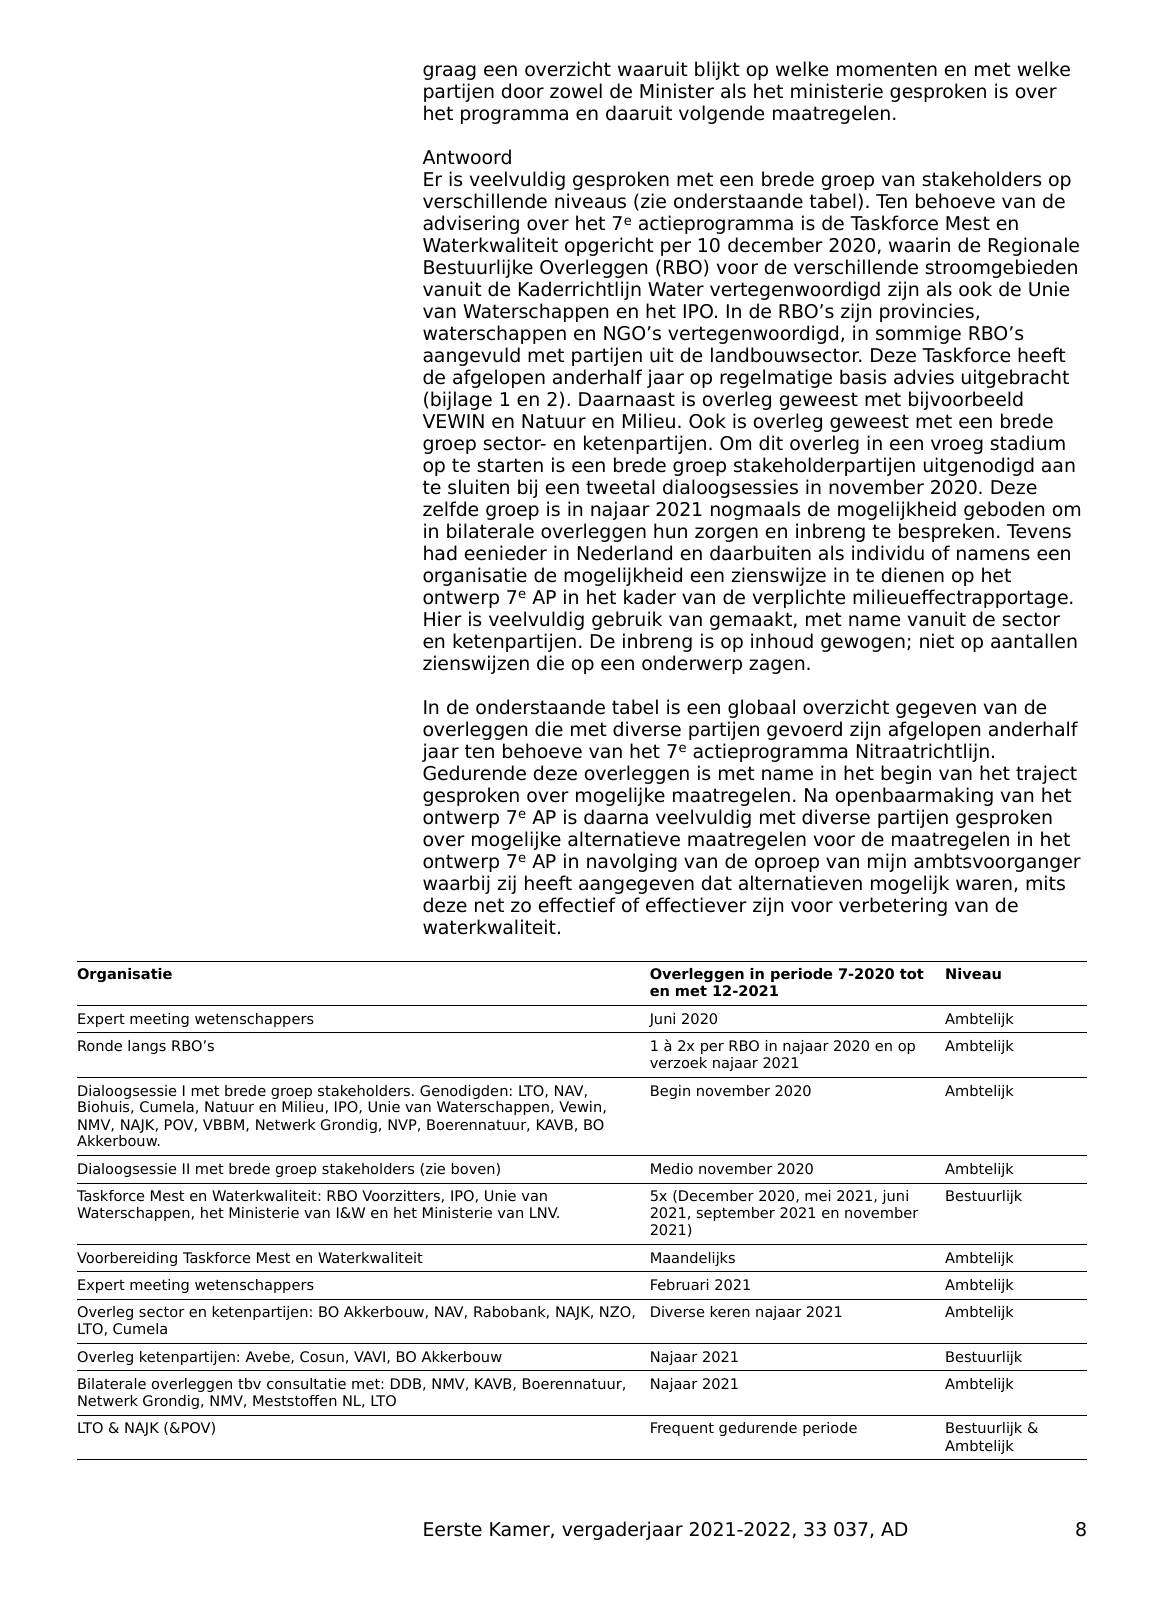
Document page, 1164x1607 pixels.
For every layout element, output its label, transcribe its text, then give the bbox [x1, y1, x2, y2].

table_cell Ambtelijk [939, 1033, 1087, 1077]
table_cell Maandelijks [644, 1245, 939, 1271]
table_cell Ambtelijk [939, 1078, 1087, 1155]
table_cell Ambtelijk [939, 1156, 1087, 1182]
table_cell Ambtelijk [939, 1371, 1087, 1415]
table_cell Bilaterale overleggen tbv consultatie met: DDB, NMV, KAVB, Boerennatuur, Netwerk Grondig, NMV, Meststoffen NL, LTO [77, 1371, 644, 1415]
table_cell Expert meeting wetenschappers [77, 1006, 644, 1032]
table_header Organisatie [77, 962, 644, 1005]
table_cell LTO & NAJK (&POV) [77, 1416, 644, 1459]
table_cell Diverse keren najaar 2021 [644, 1300, 939, 1343]
table_cell Februari 2021 [644, 1272, 939, 1298]
table_cell Overleg sector en ketenpartijen: BO Akkerbouw, NAV, Rabobank, NAJK, NZO, LTO, Cumela [77, 1300, 644, 1343]
table_cell 5x (December 2020, mei 2021, juni 2021, september 2021 en november 2021) [644, 1184, 939, 1244]
table_cell Dialoogsessie II met brede groep stakeholders (zie boven) [77, 1156, 644, 1182]
text Antwoord [422, 147, 1087, 169]
table_header Overleggen in periode 7-2020 tot en met 12-2021 [644, 962, 939, 1005]
text Er is veelvuldig gesproken met een brede groep van stakeholders op verschillende niveaus (zie onderstaande tabel). Ten behoeve van de advisering over het 7e actieprogramma is de Taskforce Mest en Waterkwaliteit opgericht per 10 december 2020, waarin de Regionale Bestuurlijke Overleggen (RBO) voor de verschillende stroomgebieden vanuit de Kaderrichtlijn Water vertegenwoordigd zijn als ook de Unie van Waterschappen en het IPO. In de RBO’s zijn provincies, waterschappen en NGO’s vertegenwoordigd, in sommige RBO’s aangevuld met partijen uit de landbouwsector. Deze Taskforce heeft de afgelopen anderhalf jaar op regelmatige basis advies uitgebracht (bijlage 1 en 2). Daarnaast is overleg geweest met bijvoorbeeld VEWIN en Natuur en Milieu. Ook is overleg geweest met een brede groep sector- en ketenpartijen. Om dit overleg in een vroeg stadium op te starten is een brede groep stakeholderpartijen uitgenodigd aan te sluiten bij een tweetal dialoogsessies in november 2020. Deze zelfde groep is in najaar 2021 nogmaals de mogelijkheid geboden om in bilaterale overleggen hun zorgen en inbreng te bespreken. Tevens had eenieder in Nederland en daarbuiten als individu of namens een organisatie de mogelijkheid een zienswijze in te dienen op het ontwerp 7e AP in het kader van de verplichte milieueffectrapportage. Hier is veelvuldig gebruik van gemaakt, met name vanuit de sector en ketenpartijen. De inbreng is op inhoud gewogen; niet op aantallen zienswijzen die op een onderwerp zagen. [422, 169, 1087, 675]
table_cell Medio november 2020 [644, 1156, 939, 1182]
table_cell Bestuurlijk [939, 1184, 1087, 1244]
table_cell Dialoogsessie I met brede groep stakeholders. Genodigden: LTO, NAV, Biohuis, Cumela, Natuur en Milieu, IPO, Unie van Waterschappen, Vewin, NMV, NAJK, POV, VBBM, Netwerk Grondig, NVP, Boerennatuur, KAVB, BO Akkerbouw. [77, 1078, 644, 1155]
text graag een overzicht waaruit blijkt op welke momenten en met welke partijen door zowel de Minister als het ministerie gesproken is over het programma en daaruit volgende maatregelen. [422, 59, 1087, 125]
table_cell Bestuurlijk [939, 1344, 1087, 1370]
table_cell Ambtelijk [939, 1300, 1087, 1343]
table_cell Ambtelijk [939, 1006, 1087, 1032]
table_cell Ronde langs RBO’s [77, 1033, 644, 1077]
table_cell Najaar 2021 [644, 1371, 939, 1415]
table_cell Frequent gedurende periode [644, 1416, 939, 1459]
table_cell Najaar 2021 [644, 1344, 939, 1370]
table_cell Overleg ketenpartijen: Avebe, Cosun, VAVI, BO Akkerbouw [77, 1344, 644, 1370]
table_cell Ambtelijk [939, 1245, 1087, 1271]
table_cell Begin november 2020 [644, 1078, 939, 1155]
table_cell Expert meeting wetenschappers [77, 1272, 644, 1298]
table_cell Bestuurlijk & Ambtelijk [939, 1416, 1087, 1459]
table_cell 1 à 2x per RBO in najaar 2020 en op verzoek najaar 2021 [644, 1033, 939, 1077]
table_cell Juni 2020 [644, 1006, 939, 1032]
text In de onderstaande tabel is een globaal overzicht gegeven van de overleggen die met diverse partijen gevoerd zijn afgelopen anderhalf jaar ten behoeve van het 7e actieprogramma Nitraatrichtlijn. Gedurende deze overleggen is met name in het begin van het traject gesproken over mogelijke maatregelen. Na openbaarmaking van het ontwerp 7e AP is daarna veelvuldig met diverse partijen gesproken over mogelijke alternatieve maatregelen voor de maatregelen in het ontwerp 7e AP in navolging van de oproep van mijn ambtsvoorganger waarbij zij heeft aangegeven dat alternatieven mogelijk waren, mits deze net zo effectief of effectiever zijn voor verbetering van de waterkwaliteit. [422, 697, 1087, 939]
table_header Niveau [939, 962, 1087, 1005]
table_cell Taskforce Mest en Waterkwaliteit: RBO Voorzitters, IPO, Unie van Waterschappen, het Ministerie van I&W en het Ministerie van LNV. [77, 1184, 644, 1244]
table_cell Ambtelijk [939, 1272, 1087, 1298]
table_cell Voorbereiding Taskforce Mest en Waterkwaliteit [77, 1245, 644, 1271]
